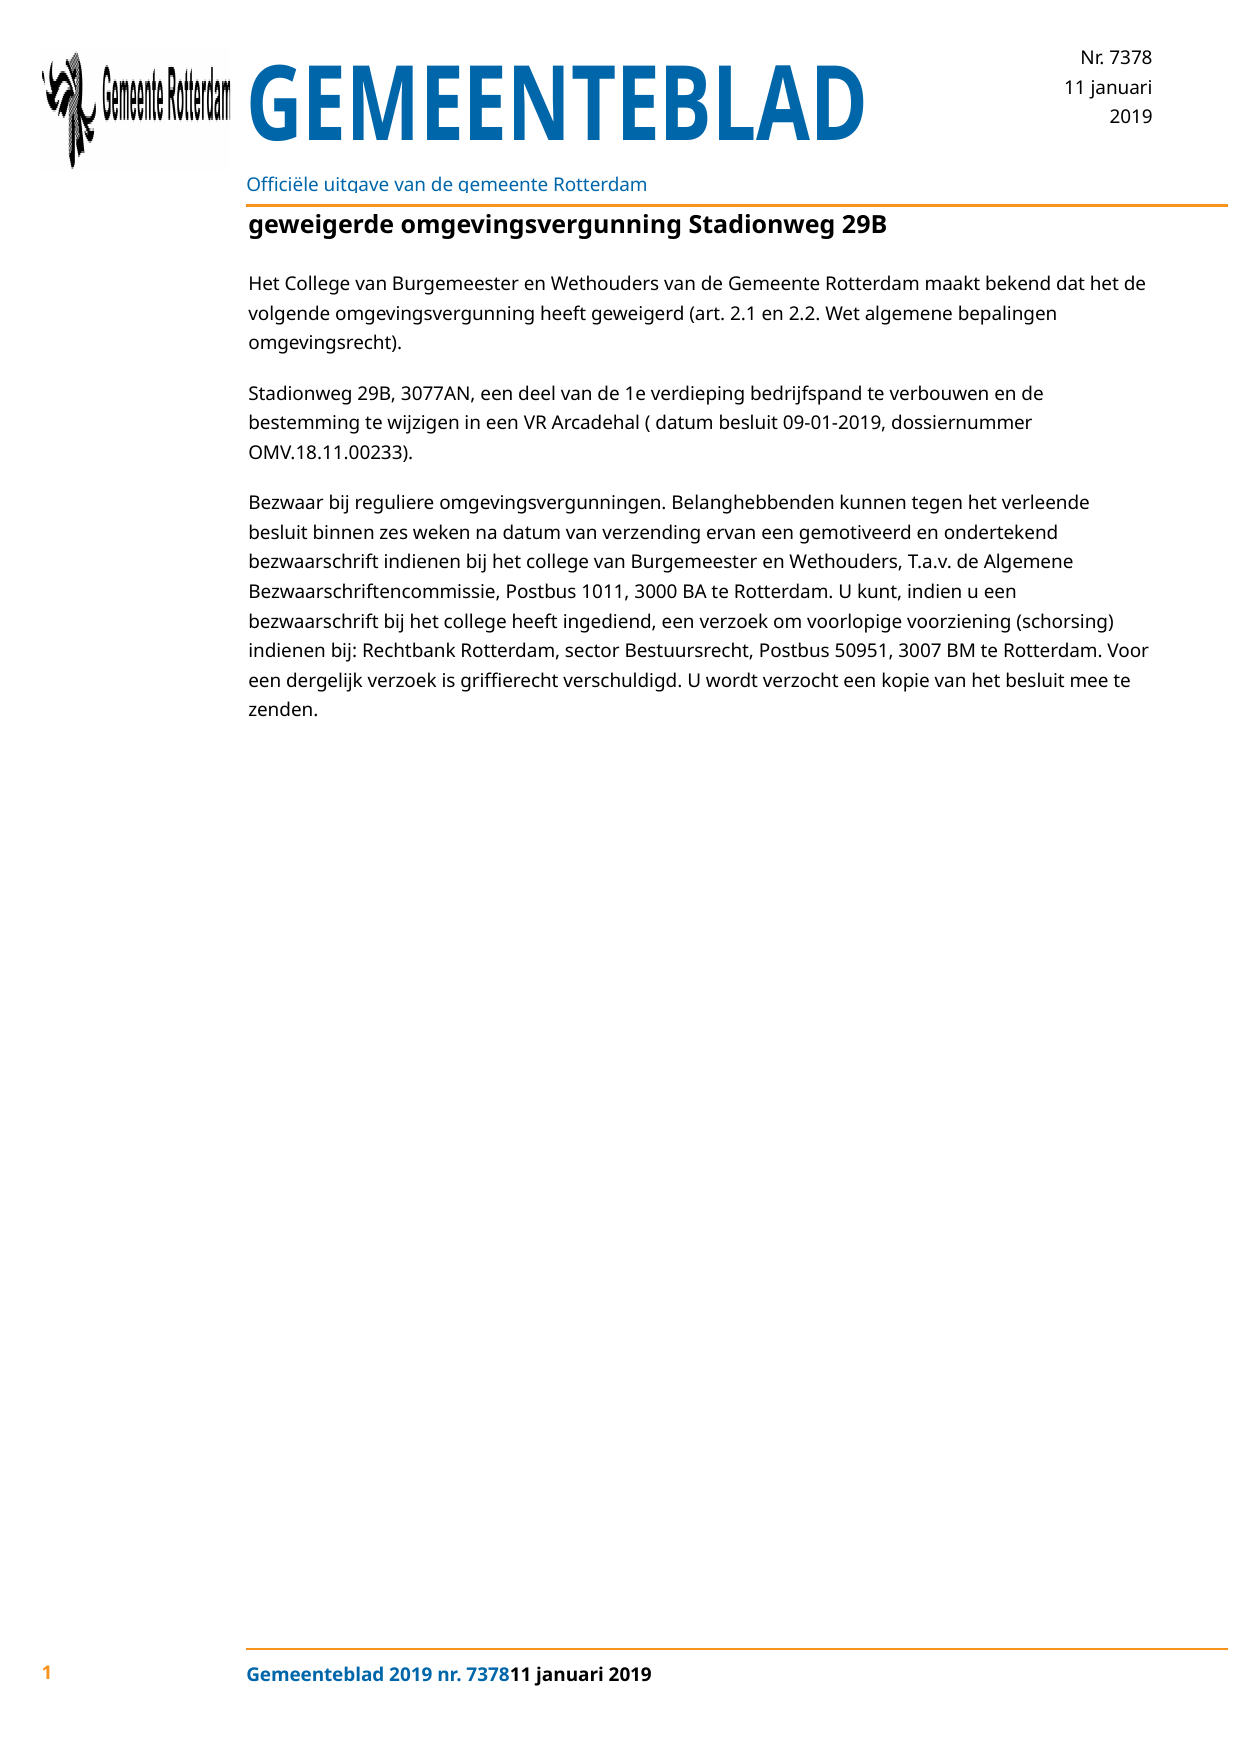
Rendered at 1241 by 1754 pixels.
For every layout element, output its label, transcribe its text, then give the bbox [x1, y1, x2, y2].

picture [41, 47, 231, 172]
text Stadionweg 29B, 3077AN, een deel van de 1e verdieping bedrijfspand te verbouwen en de bestemming te wijzigen in een VR Arcadehal ( datum besluit 09-01-2019, dossiernummer OMV.18.11.00233). [248, 380, 1152, 465]
text Bezwaar bij reguliere omgevingsvergunningen. Belanghebbenden kunnen tegen het verleende besluit binnen zes weken na datum van verzending ervan een gemotiveerd en ondertekend bezwaarschrift indienen bij het college van Burgemeester en Wethouders, T.a.v. de Algemene Bezwaarschriftencommissie, Postbus 1011, 3000 BA te Rotterdam. U kunt, indien u een bezwaarschrift bij het college heeft ingediend, een verzoek om voorlopige voorziening (schorsing) indienen bij: Rechtbank Rotterdam, sector Bestuursrecht, Postbus 50951, 3007 BM te Rotterdam. Voor een dergelijk verzoek is griffierecht verschuldigd. U wordt verzocht een kopie van het besluit mee te zenden. [248, 489, 1152, 722]
text Het College van Burgemeester en Wethouders van de Gemeente Rotterdam maakt bekend dat het de volgende omgevingsvergunning heeft geweigerd (art. 2.1 en 2.2. Wet algemene bepalingen omgevingsrecht). [248, 270, 1152, 355]
text geweigerde omgevingsvergunning Stadionweg 29B [248, 207, 1152, 241]
